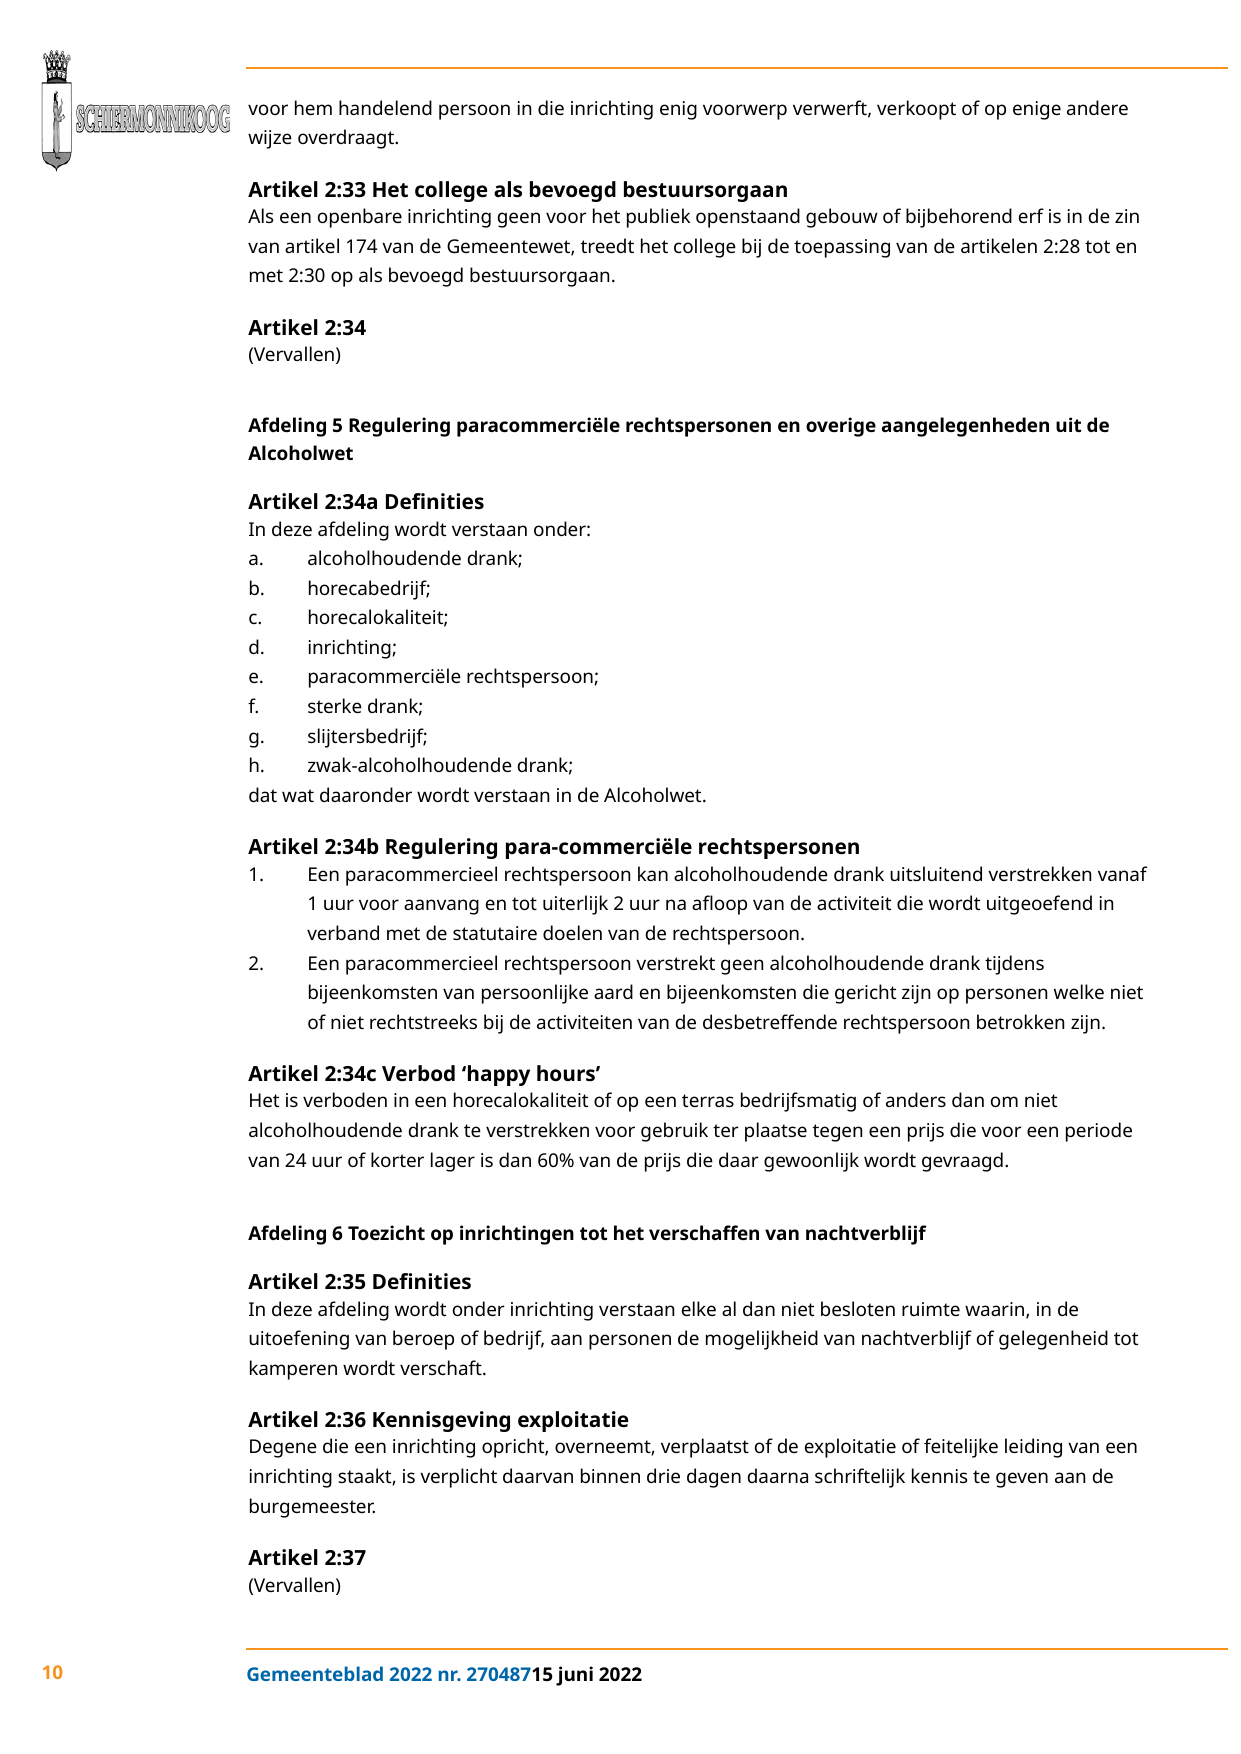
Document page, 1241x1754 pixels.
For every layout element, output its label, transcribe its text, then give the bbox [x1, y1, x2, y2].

text Artikel 2:34 [248, 313, 1152, 341]
list paracommerciële rechtspersoon; [248, 664, 1152, 689]
text Het is verboden in een horecalokaliteit of op een terras bedrijfsmatig of anders dan om niet alcoholhoudende drank te verstrekken voor gebruik ter plaatse tegen een prijs die voor een periode van 24 uur of korter lager is dan 60% van de prijs die daar gewoonlijk wordt gevraagd. [248, 1088, 1152, 1173]
text Artikel 2:35 Definities [248, 1267, 1152, 1296]
text Artikel 2:33 Het college als bevoegd bestuursorgaan [248, 175, 1152, 203]
text voor hem handelend persoon in die inrichting enig voorwerp verwerft, verkoopt of op enige andere wijze overdraagt. [248, 95, 1152, 150]
list Een paracommercieel rechtspersoon kan alcoholhoudende drank uitsluitend verstrekken vanaf 1 uur voor aanvang en tot uiterlijk 2 uur na afloop van de activiteit die wordt uitgeoefend in verband met de statutaire doelen van de rechtspersoon. [248, 861, 1152, 946]
text In deze afdeling wordt verstaan onder: [248, 516, 1152, 542]
text Artikel 2:37 [248, 1543, 1152, 1572]
list inrichting; [248, 634, 1152, 660]
list alcoholhoudende drank; [248, 545, 1152, 571]
text Afdeling 5 Regulering paracommerciële rechtspersonen en overige aangelegenheden uit de Alcoholwet [248, 412, 1152, 467]
text Afdeling 6 Toezicht op inrichtingen tot het verschaffen van nachtverblijf [248, 1218, 1152, 1246]
text Artikel 2:34b Regulering para-commerciële rechtspersonen [248, 832, 1152, 861]
text (Vervallen) [248, 341, 1152, 367]
text (Vervallen) [248, 1572, 1152, 1597]
text Degene die een inrichting opricht, overneemt, verplaatst of de exploitatie of feitelijke leiding van een inrichting staakt, is verplicht daarvan binnen drie dagen daarna schriftelijk kennis te geven aan de burgemeester. [248, 1434, 1152, 1519]
list horecalokaliteit; [248, 604, 1152, 630]
text Artikel 2:34a Definities [248, 487, 1152, 516]
text Artikel 2:34c Verbod ‘happy hours’ [248, 1059, 1152, 1088]
list Een paracommercieel rechtspersoon verstrekt geen alcoholhoudende drank tijdens bijeenkomsten van persoonlijke aard en bijeenkomsten die gericht zijn op personen welke niet of niet rechtstreeks bij de activiteiten van de desbetreffende rechtspersoon betrokken zijn. [248, 950, 1152, 1034]
text Artikel 2:36 Kennisgeving exploitatie [248, 1405, 1152, 1434]
list sterke drank; [248, 693, 1152, 719]
picture [41, 47, 231, 172]
text Als een openbare inrichting geen voor het publiek openstaand gebouw of bijbehorend erf is in de zin van artikel 174 van de Gemeentewet, treedt het college bij de toepassing van de artikelen 2:28 tot en met 2:30 op als bevoegd bestuursorgaan. [248, 203, 1152, 288]
text In deze afdeling wordt onder inrichting verstaan elke al dan niet besloten ruimte waarin, in de uitoefening van beroep of bedrijf, aan personen de mogelijkheid van nachtverblijf of gelegenheid tot kamperen wordt verschaft. [248, 1296, 1152, 1381]
text dat wat daaronder wordt verstaan in de Alcoholwet. [248, 782, 1152, 808]
list horecabedrijf; [248, 575, 1152, 601]
list slijtersbedrijf; [248, 723, 1152, 749]
list zwak-alcoholhoudende drank; [248, 752, 1152, 778]
